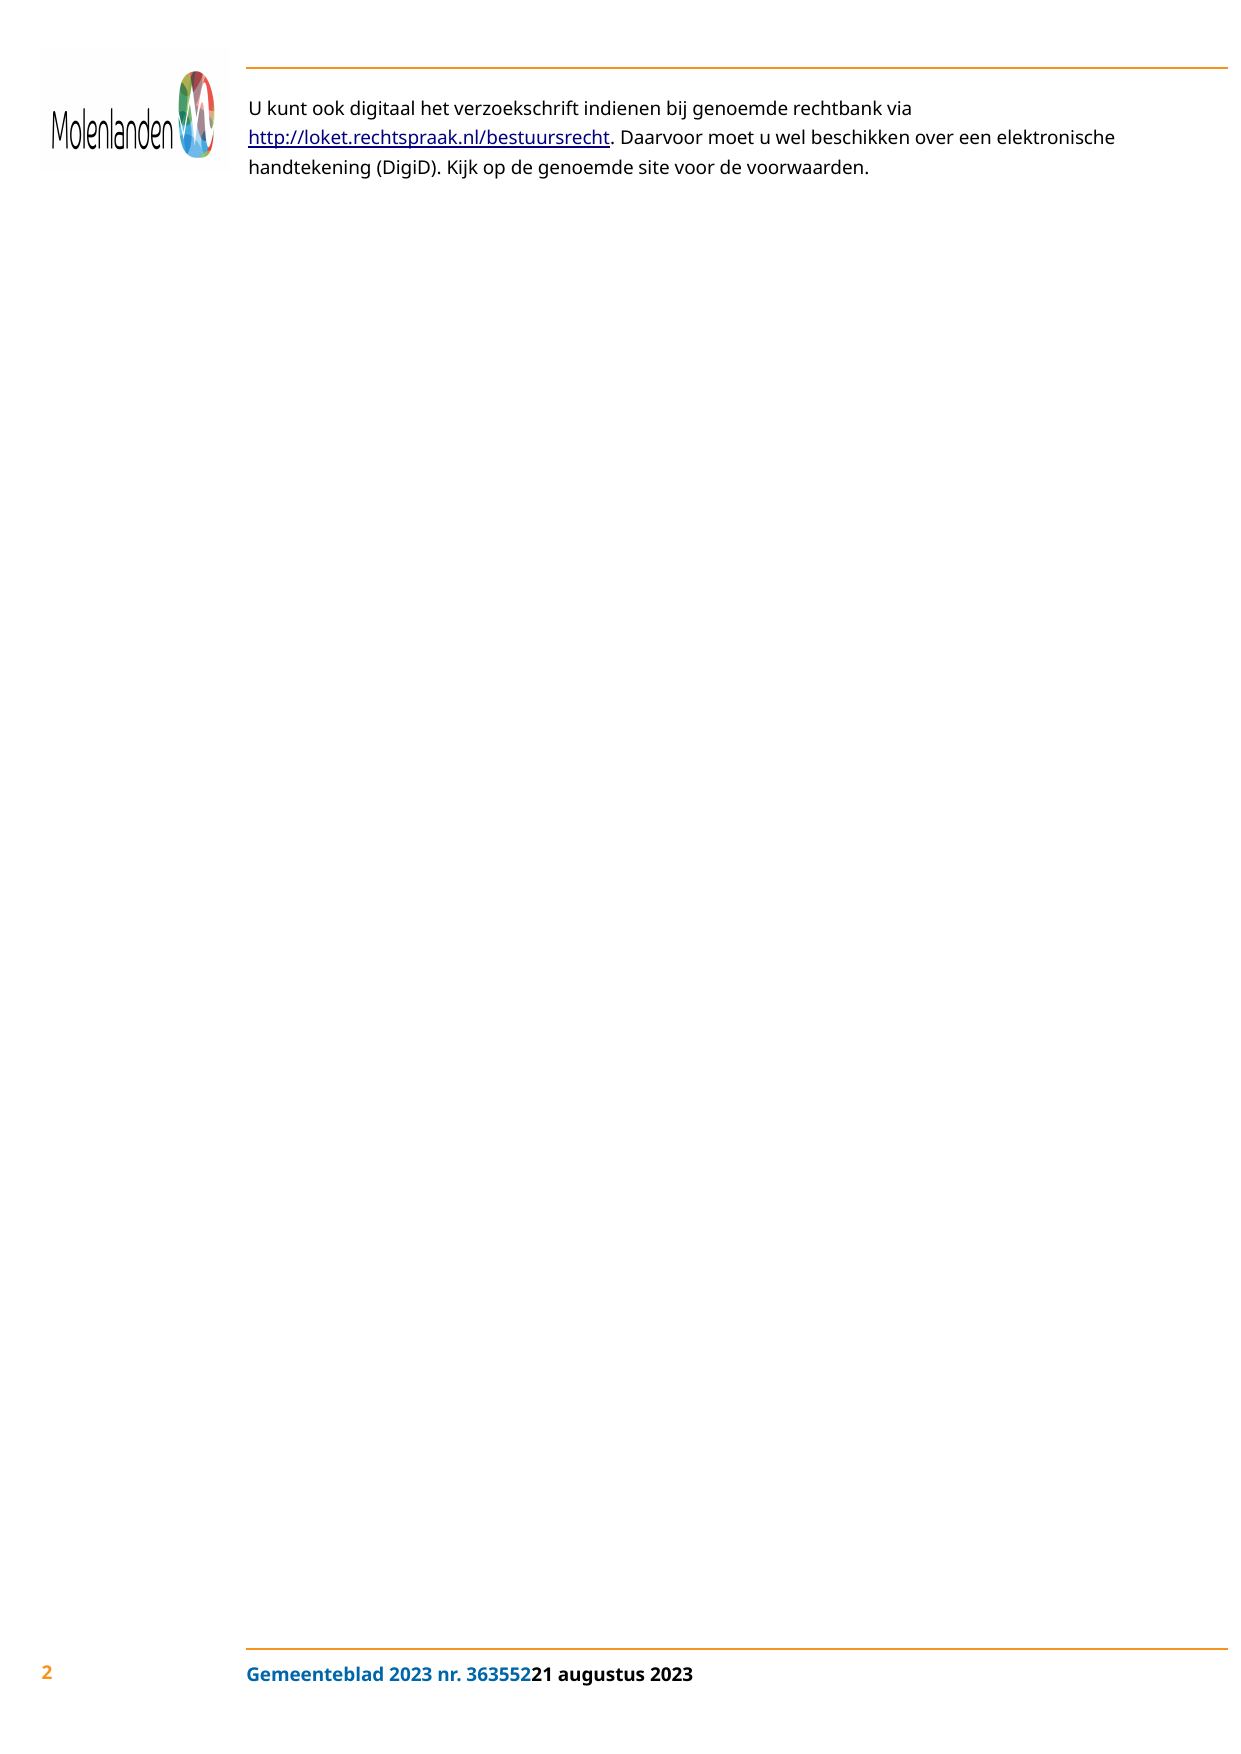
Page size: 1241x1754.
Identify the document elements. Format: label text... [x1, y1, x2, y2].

picture [41, 47, 231, 172]
text U kunt ook digitaal het verzoekschrift indienen bij genoemde rechtbank via http://loket.rechtspraak.nl/bestuursrecht. Daarvoor moet u wel beschikken over een elektronische handtekening (DigiD). Kijk op de genoemde site voor de voorwaarden. [248, 95, 1152, 180]
